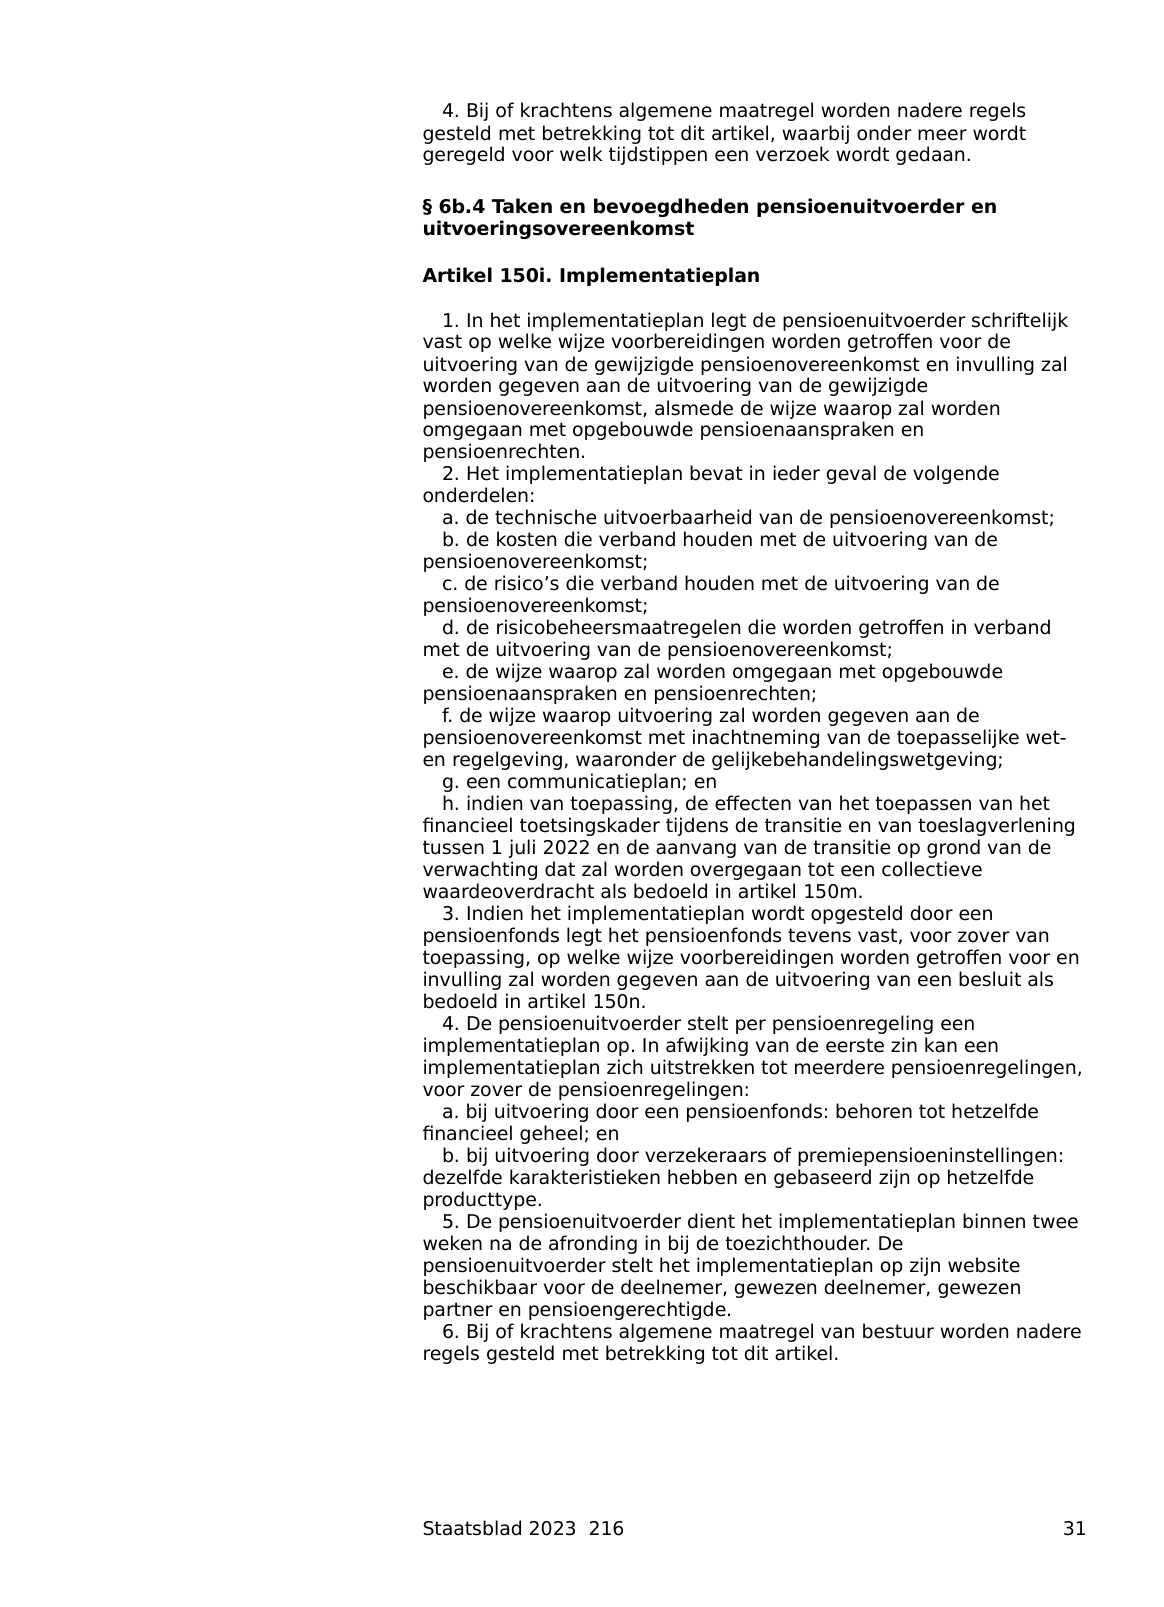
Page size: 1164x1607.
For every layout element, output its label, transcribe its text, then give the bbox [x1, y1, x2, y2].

subtitle § 6b.4 Taken en bevoegdheden pensioenuitvoerder en uitvoeringsovereenkomst [422, 196, 1087, 240]
text 5. De pensioenuitvoerder dient het implementatieplan binnen twee weken na de afronding in bij de toezichthouder. De pensioenuitvoerder stelt het implementatieplan op zijn website beschikbaar voor de deelnemer, gewezen deelnemer, gewezen partner en pensioengerechtigde. [422, 1211, 1087, 1321]
text f. de wijze waarop uitvoering zal worden gegeven aan de pensioenovereenkomst met inachtneming van de toepasselijke wet- en regelgeving, waaronder de gelijkebehandelingswetgeving; [422, 705, 1087, 771]
text c. de risico’s die verband houden met de uitvoering van de pensioenovereenkomst; [422, 573, 1087, 617]
text 2. Het implementatieplan bevat in ieder geval de volgende onderdelen: [422, 463, 1087, 507]
text g. een communicatieplan; en [422, 771, 1087, 793]
text e. de wijze waarop zal worden omgegaan met opgebouwde pensioenaanspraken en pensioenrechten; [422, 661, 1087, 705]
text 6. Bij of krachtens algemene maatregel van bestuur worden nadere regels gesteld met betrekking tot dit artikel. [422, 1321, 1087, 1364]
text 4. Bij of krachtens algemene maatregel worden nadere regels gesteld met betrekking tot dit artikel, waarbij onder meer wordt geregeld voor welk tijdstippen een verzoek wordt gedaan. [422, 100, 1087, 166]
text 1. In het implementatieplan legt de pensioenuitvoerder schriftelijk vast op welke wijze voorbereidingen worden getroffen voor de uitvoering van de gewijzigde pensioenovereenkomst en invulling zal worden gegeven aan de uitvoering van de gewijzigde pensioenovereenkomst, alsmede de wijze waarop zal worden omgegaan met opgebouwde pensioenaanspraken en pensioenrechten. [422, 309, 1087, 463]
text a. de technische uitvoerbaarheid van de pensioenovereenkomst; [422, 507, 1087, 529]
text a. bij uitvoering door een pensioenfonds: behoren tot hetzelfde financieel geheel; en [422, 1101, 1087, 1145]
text b. de kosten die verband houden met de uitvoering van de pensioenovereenkomst; [422, 529, 1087, 573]
text 3. Indien het implementatieplan wordt opgesteld door een pensioenfonds legt het pensioenfonds tevens vast, voor zover van toepassing, op welke wijze voorbereidingen worden getroffen voor en invulling zal worden gegeven aan de uitvoering van een besluit als bedoeld in artikel 150n. [422, 903, 1087, 1013]
text b. bij uitvoering door verzekeraars of premiepensioeninstellingen: dezelfde karakteristieken hebben en gebaseerd zijn op hetzelfde producttype. [422, 1145, 1087, 1211]
text d. de risicobeheersmaatregelen die worden getroffen in verband met de uitvoering van de pensioenovereenkomst; [422, 617, 1087, 661]
text 4. De pensioenuitvoerder stelt per pensioenregeling een implementatieplan op. In afwijking van de eerste zin kan een implementatieplan zich uitstrekken tot meerdere pensioenregelingen, voor zover de pensioenregelingen: [422, 1013, 1087, 1101]
subtitle Artikel 150i. Implementatieplan [422, 265, 1087, 287]
text h. indien van toepassing, de effecten van het toepassen van het financieel toetsingskader tijdens de transitie en van toeslagverlening tussen 1 juli 2022 en de aanvang van de transitie op grond van de verwachting dat zal worden overgegaan tot een collectieve waardeoverdracht als bedoeld in artikel 150m. [422, 793, 1087, 903]
